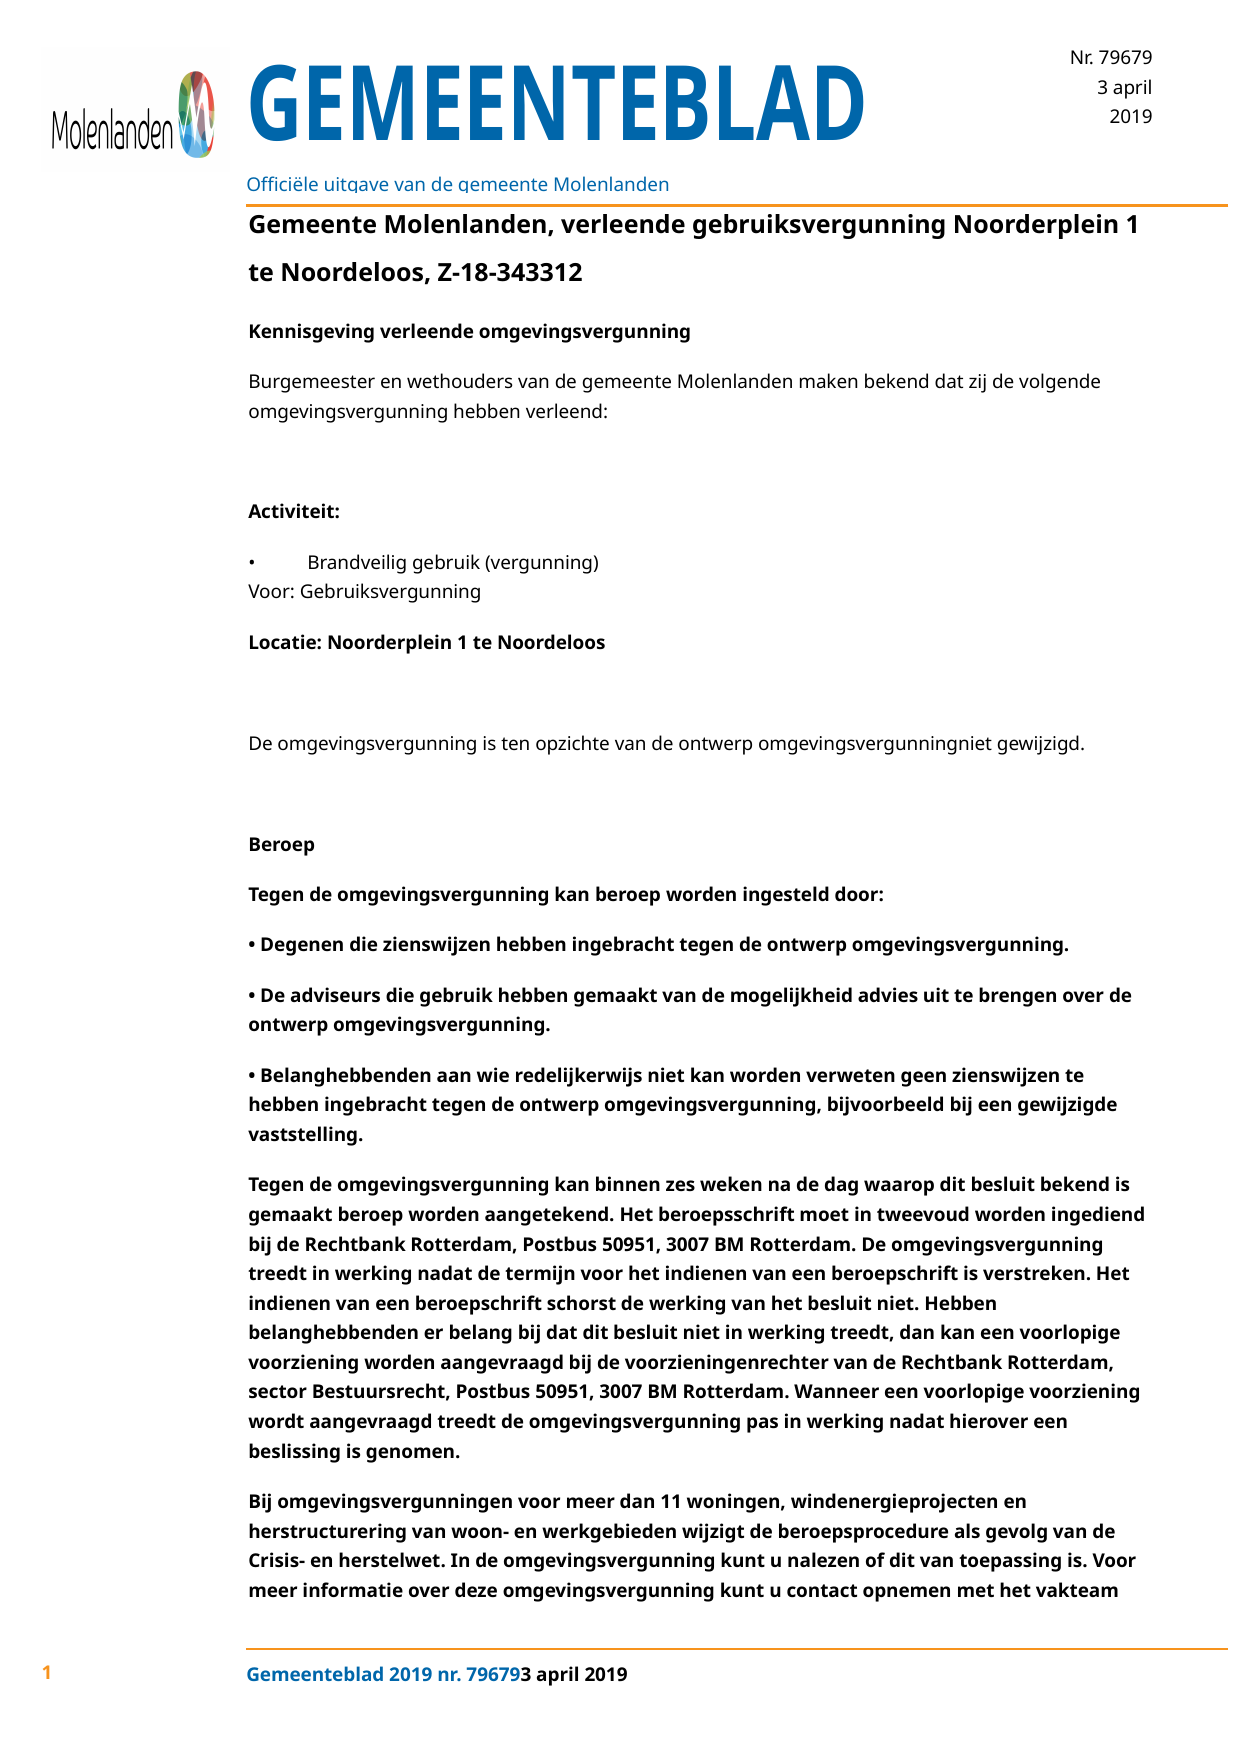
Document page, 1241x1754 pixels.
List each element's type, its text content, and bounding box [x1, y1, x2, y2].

text • Degenen die zienswijzen hebben ingebracht tegen de ontwerp omgevingsvergunning. [248, 932, 1152, 957]
picture [41, 47, 231, 172]
text Beroep [248, 831, 1152, 857]
text Activiteit: [248, 499, 1152, 524]
text • De adviseurs die gebruik hebben gemaakt van de mogelijkheid advies uit te brengen over de ontwerp omgevingsvergunning. [248, 982, 1152, 1037]
list Brandveilig gebruik (vergunning) [248, 549, 1152, 575]
text Bij omgevingsvergunningen voor meer dan 11 woningen, windenergieprojecten en herstructurering van woon- en werkgebieden wijzigt de beroepsprocedure als gevolg van de Crisis- en herstelwet. In de omgevingsvergunning kunt u nalezen of dit van toepassing is. Voor meer informatie over deze omgevingsvergunning kunt u contact opnemen met het vakteam [248, 1488, 1152, 1603]
text Voor: Gebruiksvergunning [248, 579, 1152, 604]
text • Belanghebbenden aan wie redelijkerwijs niet kan worden verweten geen zienswijzen te hebben ingebracht tegen de ontwerp omgevingsvergunning, bijvoorbeeld bij een gewijzigde vaststelling. [248, 1062, 1152, 1147]
text Burgemeester en wethouders van de gemeente Molenlanden maken bekend dat zij de volgende omgevingsvergunning hebben verleend: [248, 368, 1152, 424]
text Gemeente Molenlanden, verleende gebruiksvergunning Noorderplein 1 te Noordeloos, Z-18-343312 [248, 207, 1152, 288]
text Tegen de omgevingsvergunning kan beroep worden ingesteld door: [248, 881, 1152, 907]
text Kennisgeving verleende omgevingsvergunning [248, 318, 1152, 344]
text Tegen de omgevingsvergunning kan binnen zes weken na de dag waarop dit besluit bekend is gemaakt beroep worden aangetekend. Het beroepsschrift moet in tweevoud worden ingediend bij de Rechtbank Rotterdam, Postbus 50951, 3007 BM Rotterdam. De omgevingsvergunning treedt in werking nadat de termijn voor het indienen van een beroepschrift is verstreken. Het indienen van een beroepschrift schorst de werking van het besluit niet. Hebben belanghebbenden er belang bij dat dit besluit niet in werking treedt, dan kan een voorlopige voorziening worden aangevraagd bij de voorzieningenrechter van de Rechtbank Rotterdam, sector Bestuursrecht, Postbus 50951, 3007 BM Rotterdam. Wanneer een voorlopige voorziening wordt aangevraagd treedt de omgevingsvergunning pas in werking nadat hierover een beslissing is genomen. [248, 1172, 1152, 1464]
text Locatie: Noorderplein 1 te Noordeloos [248, 629, 1152, 655]
text De omgevingsvergunning is ten opzichte van de ontwerp omgevingsvergunningniet gewijzigd. [248, 730, 1152, 756]
